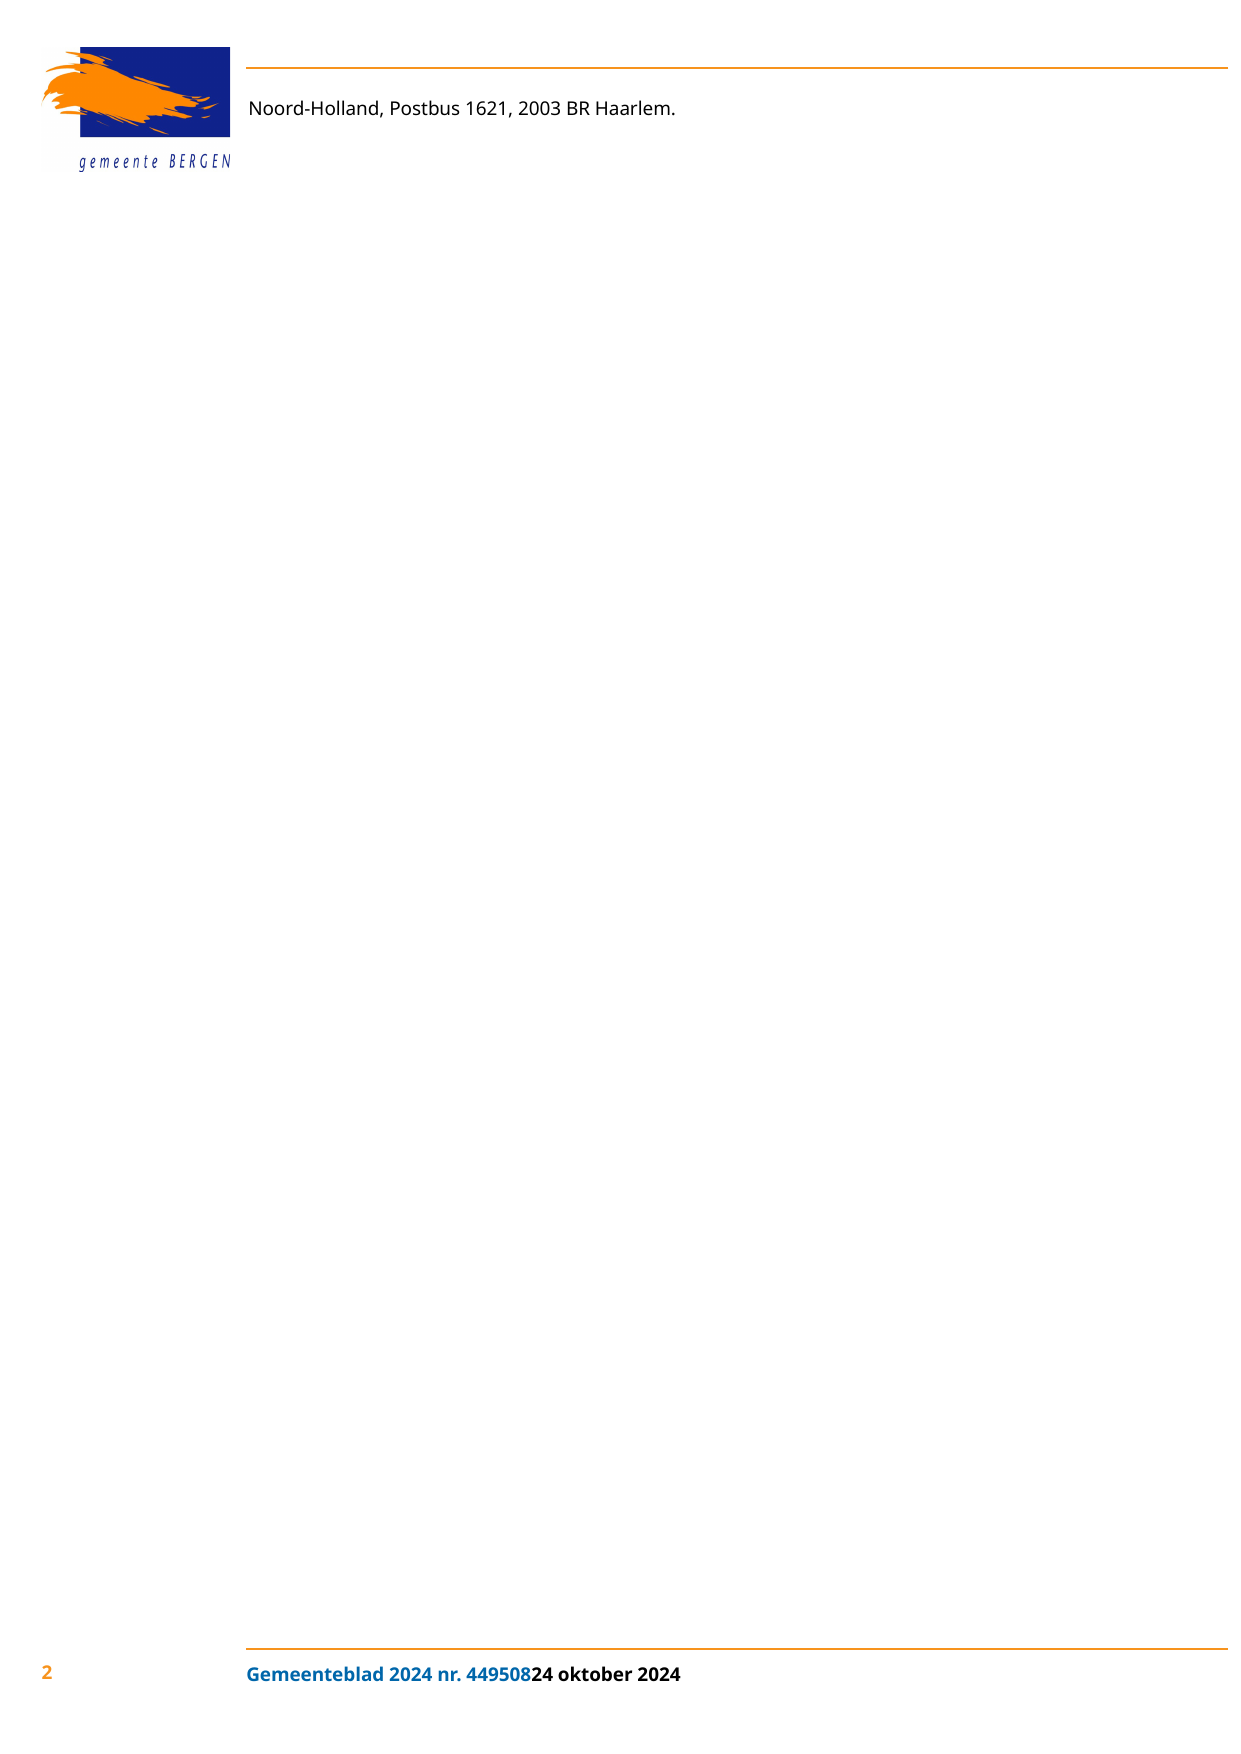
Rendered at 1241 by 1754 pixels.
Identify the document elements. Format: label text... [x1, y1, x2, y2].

picture [41, 47, 231, 172]
text Noord-Holland, Postbus 1621, 2003 BR Haarlem. [248, 95, 1152, 121]
